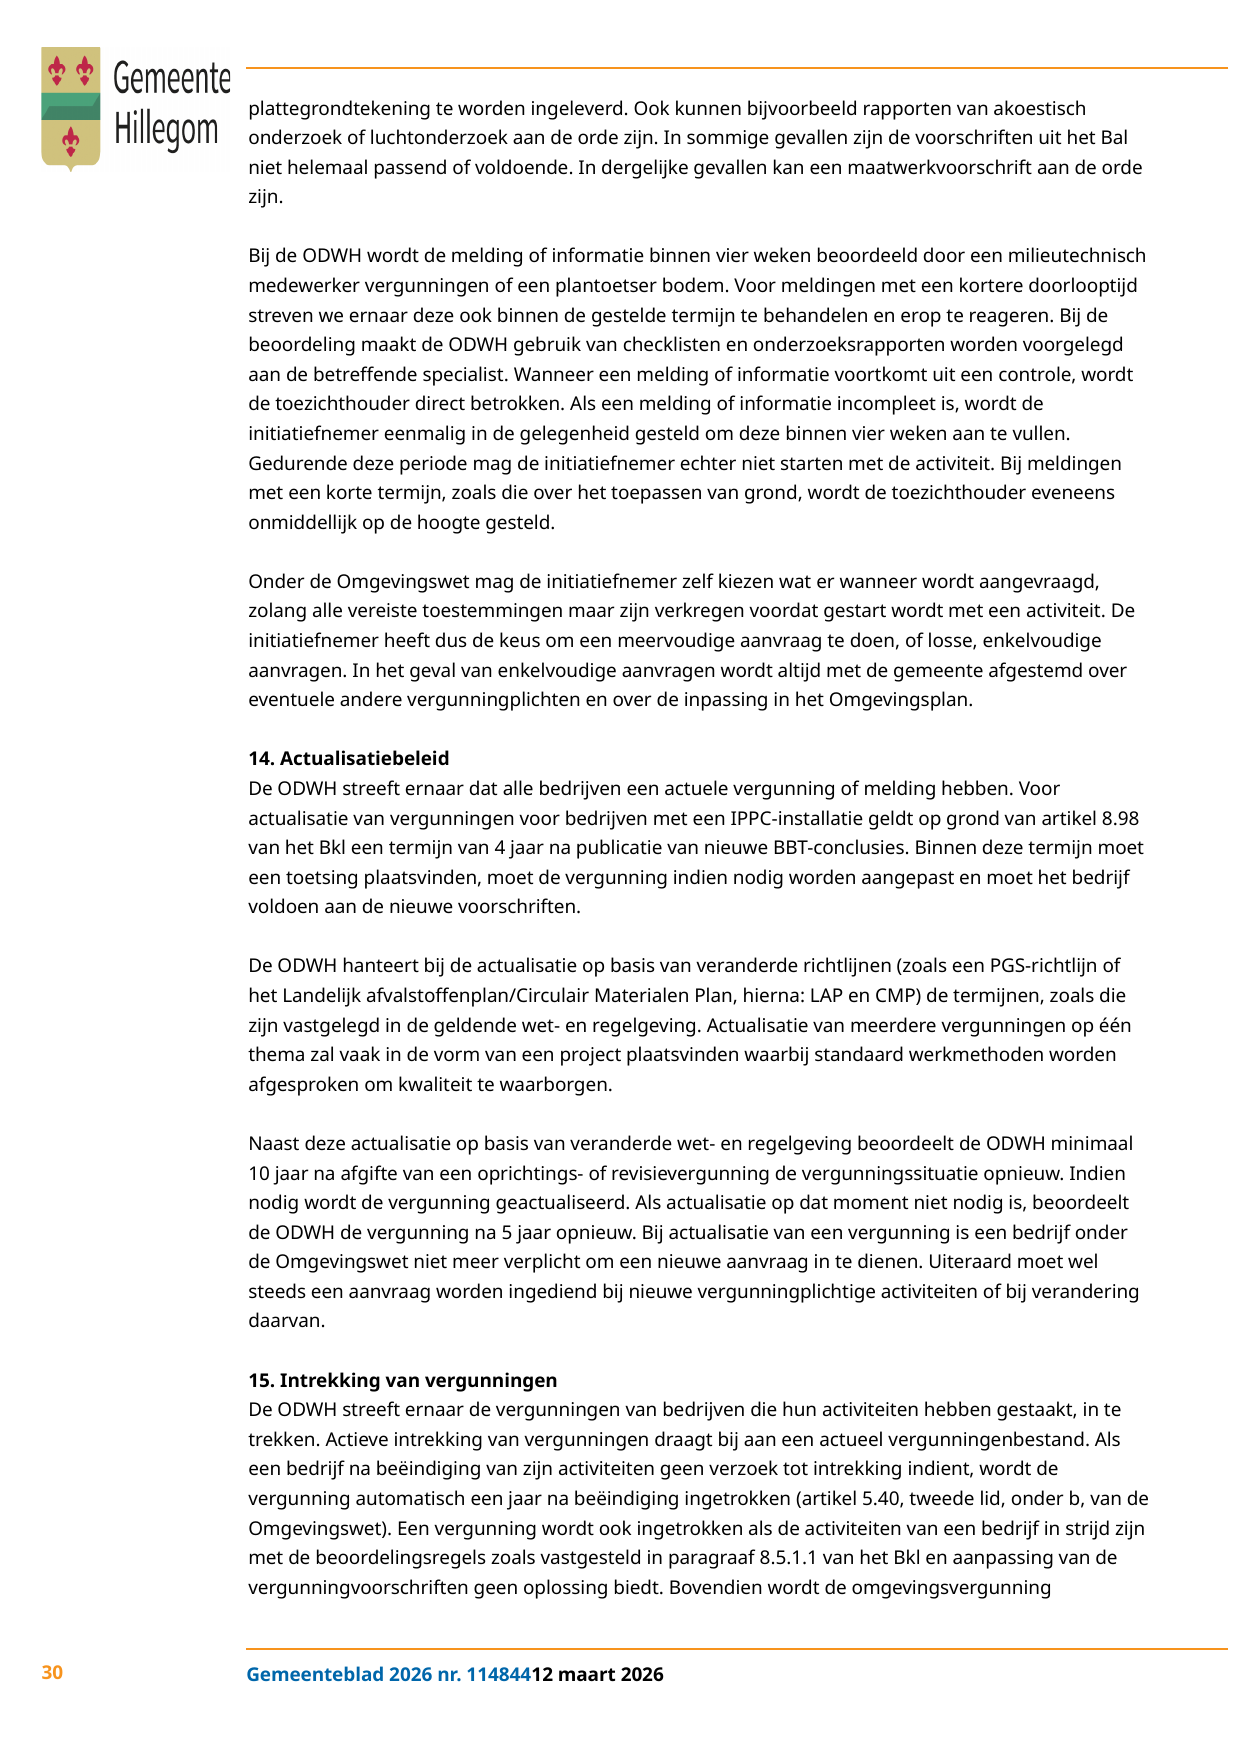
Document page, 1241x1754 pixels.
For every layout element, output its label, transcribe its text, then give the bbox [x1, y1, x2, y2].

text De ODWH streeft ernaar dat alle bedrijven een actuele vergunning of melding hebben. Voor actualisatie van vergunningen voor bedrijven met een IPPC-installatie geldt op grond van artikel 8.98 van het Bkl een termijn van 4 jaar na publicatie van nieuwe BBT-conclusies. Binnen deze termijn moet een toetsing plaatsvinden, moet de vergunning indien nodig worden aangepast en moet het bedrijf voldoen aan de nieuwe voorschriften. [248, 775, 1152, 919]
picture [41, 47, 231, 172]
text 14. Actualisatiebeleid [248, 746, 1152, 771]
text 15. Intrekking van vergunningen [248, 1367, 1152, 1393]
text plattegrondtekening te worden ingeleverd. Ook kunnen bijvoorbeeld rapporten van akoestisch onderzoek of luchtonderzoek aan de orde zijn. In sommige gevallen zijn de voorschriften uit het Bal niet helemaal passend of voldoende. In dergelijke gevallen kan een maatwerkvoorschrift aan de orde zijn. [248, 95, 1152, 209]
text De ODWH hanteert bij de actualisatie op basis van veranderde richtlijnen (zoals een PGS-richtlijn of het Landelijk afvalstoffenplan/Circulair Materialen Plan, hierna: LAP en CMP) de termijnen, zoals die zijn vastgelegd in de geldende wet- en regelgeving. Actualisatie van meerdere vergunningen op één thema zal vaak in de vorm van een project plaatsvinden waarbij standaard werkmethoden worden afgesproken om kwaliteit te waarborgen. [248, 953, 1152, 1097]
text De ODWH streeft ernaar de vergunningen van bedrijven die hun activiteiten hebben gestaakt, in te trekken. Actieve intrekking van vergunningen draagt bij aan een actueel vergunningenbestand. Als een bedrijf na beëindiging van zijn activiteiten geen verzoek tot intrekking indient, wordt de vergunning automatisch een jaar na beëindiging ingetrokken (artikel 5.40, tweede lid, onder b, van de Omgevingswet). Een vergunning wordt ook ingetrokken als de activiteiten van een bedrijf in strijd zijn met de beoordelingsregels zoals vastgesteld in paragraaf 8.5.1.1 van het Bkl en aanpassing van de vergunningvoorschriften geen oplossing biedt. Bovendien wordt de omgevingsvergunning [248, 1396, 1152, 1600]
text Onder de Omgevingswet mag de initiatiefnemer zelf kiezen wat er wanneer wordt aangevraagd, zolang alle vereiste toestemmingen maar zijn verkregen voordat gestart wordt met een activiteit. De initiatiefnemer heeft dus de keus om een meervoudige aanvraag te doen, of losse, enkelvoudige aanvragen. In het geval van enkelvoudige aanvragen wordt altijd met de gemeente afgestemd over eventuele andere vergunningplichten en over de inpassing in het Omgevingsplan. [248, 568, 1152, 712]
text Naast deze actualisatie op basis van veranderde wet- en regelgeving beoordeelt de ODWH minimaal 10 jaar na afgifte van een oprichtings- of revisievergunning de vergunningssituatie opnieuw. Indien nodig wordt de vergunning geactualiseerd. Als actualisatie op dat moment niet nodig is, beoordeelt de ODWH de vergunning na 5 jaar opnieuw. Bij actualisatie van een vergunning is een bedrijf onder de Omgevingswet niet meer verplicht om een nieuwe aanvraag in te dienen. Uiteraard moet wel steeds een aanvraag worden ingediend bij nieuwe vergunningplichtige activiteiten of bij verandering daarvan. [248, 1130, 1152, 1333]
text Bij de ODWH wordt de melding of informatie binnen vier weken beoordeeld door een milieutechnisch medewerker vergunningen of een plantoetser bodem. Voor meldingen met een kortere doorlooptijd streven we ernaar deze ook binnen de gestelde termijn te behandelen en erop te reageren. Bij de beoordeling maakt de ODWH gebruik van checklisten en onderzoeksrapporten worden voorgelegd aan de betreffende specialist. Wanneer een melding of informatie voortkomt uit een controle, wordt de toezichthouder direct betrokken. Als een melding of informatie incompleet is, wordt de initiatiefnemer eenmalig in de gelegenheid gesteld om deze binnen vier weken aan te vullen. Gedurende deze periode mag de initiatiefnemer echter niet starten met de activiteit. Bij meldingen met een korte termijn, zoals die over het toepassen van grond, wordt de toezichthouder eveneens onmiddellijk op de hoogte gesteld. [248, 243, 1152, 535]
